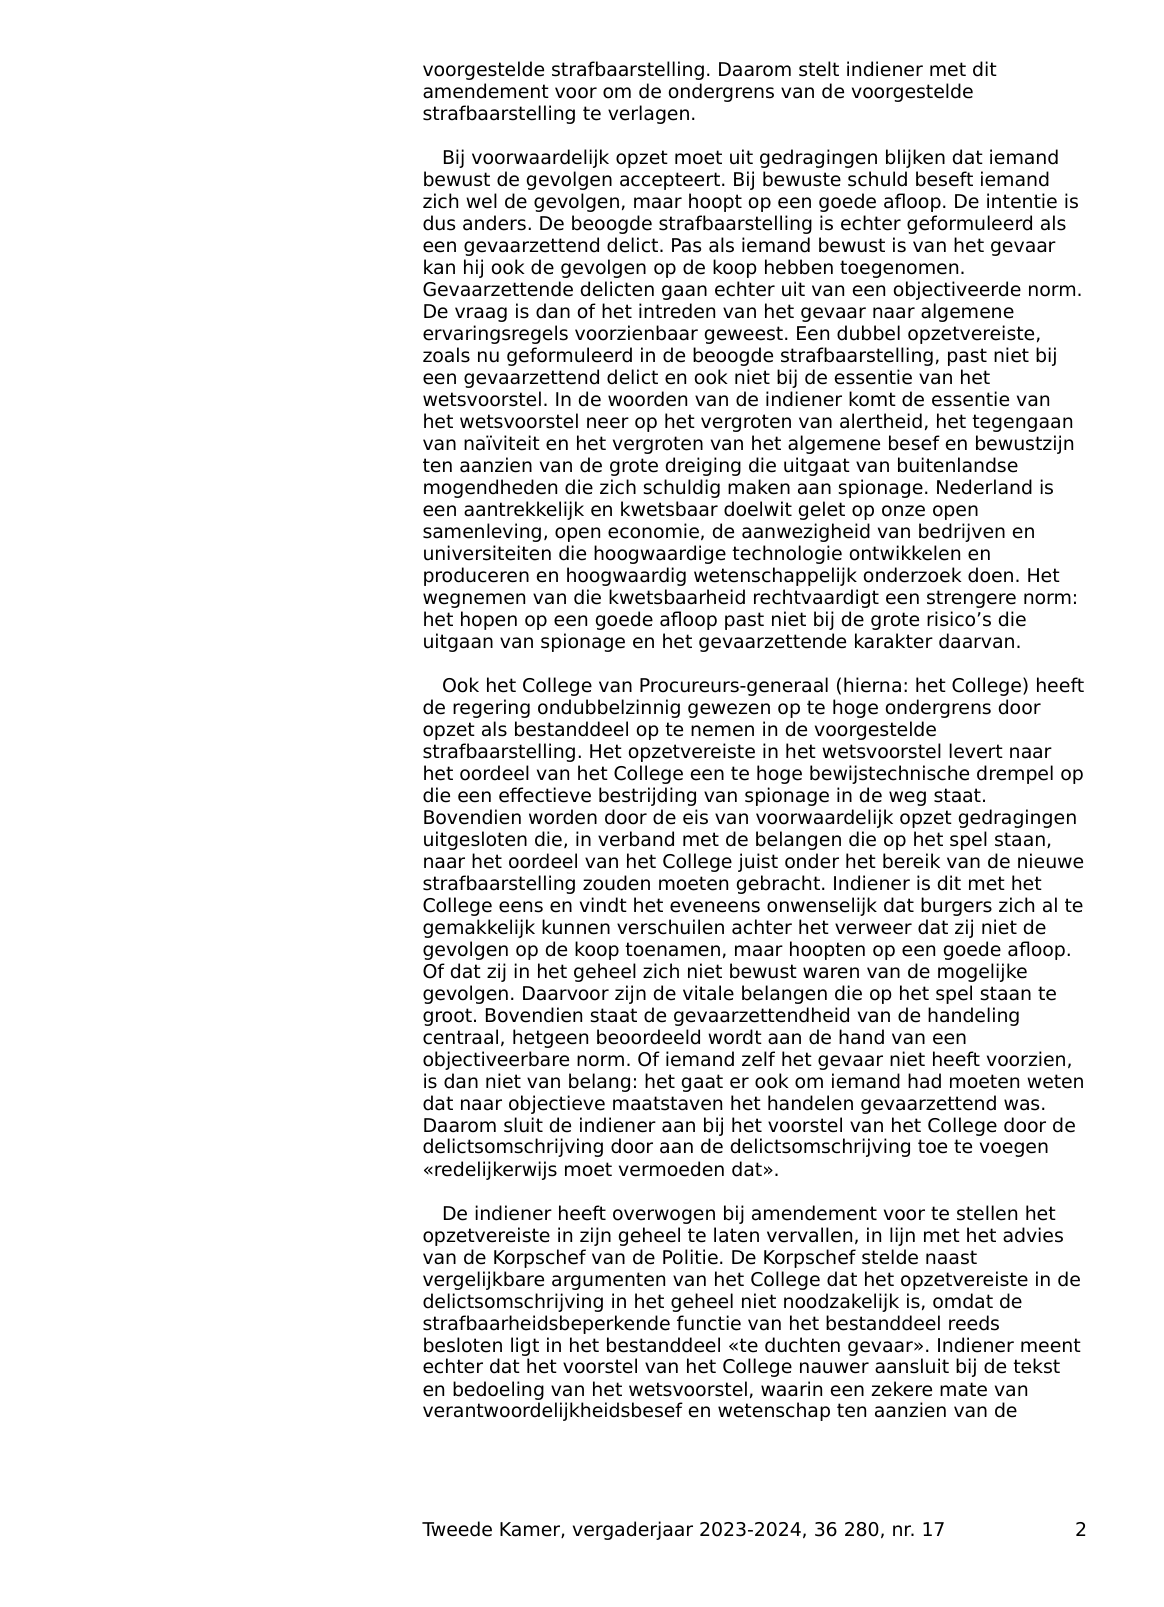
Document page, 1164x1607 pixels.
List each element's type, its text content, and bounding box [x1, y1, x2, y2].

text Ook het College van Procureurs-generaal (hierna: het College) heeft de regering ondubbelzinnig gewezen op te hoge ondergrens door opzet als bestanddeel op te nemen in de voorgestelde strafbaarstelling. Het opzetvereiste in het wetsvoorstel levert naar het oordeel van het College een te hoge bewijstechnische drempel op die een effectieve bestrijding van spionage in de weg staat. Bovendien worden door de eis van voorwaardelijk opzet gedragingen uitgesloten die, in verband met de belangen die op het spel staan, naar het oordeel van het College juist onder het bereik van de nieuwe strafbaarstelling zouden moeten gebracht. Indiener is dit met het College eens en vindt het eveneens onwenselijk dat burgers zich al te gemakkelijk kunnen verschuilen achter het verweer dat zij niet de gevolgen op de koop toenamen, maar hoopten op een goede afloop. Of dat zij in het geheel zich niet bewust waren van de mogelijke gevolgen. Daarvoor zijn de vitale belangen die op het spel staan te groot. Bovendien staat de gevaarzettendheid van de handeling centraal, hetgeen beoordeeld wordt aan de hand van een objectiveerbare norm. Of iemand zelf het gevaar niet heeft voorzien, is dan niet van belang: het gaat er ook om iemand had moeten weten dat naar objectieve maatstaven het handelen gevaarzettend was. Daarom sluit de indiener aan bij het voorstel van het College door de delictsomschrijving door aan de delictsomschrijving toe te voegen «redelijkerwijs moet vermoeden dat». [422, 675, 1087, 1180]
text voorgestelde strafbaarstelling. Daarom stelt indiener met dit amendement voor om de ondergrens van de voorgestelde strafbaarstelling te verlagen. [422, 59, 1087, 125]
text Bij voorwaardelijk opzet moet uit gedragingen blijken dat iemand bewust de gevolgen accepteert. Bij bewuste schuld beseft iemand zich wel de gevolgen, maar hoopt op een goede afloop. De intentie is dus anders. De beoogde strafbaarstelling is echter geformuleerd als een gevaarzettend delict. Pas als iemand bewust is van het gevaar kan hij ook de gevolgen op de koop hebben toegenomen. Gevaarzettende delicten gaan echter uit van een objectiveerde norm. De vraag is dan of het intreden van het gevaar naar algemene ervaringsregels voorzienbaar geweest. Een dubbel opzetvereiste, zoals nu geformuleerd in de beoogde strafbaarstelling, past niet bij een gevaarzettend delict en ook niet bij de essentie van het wetsvoorstel. In de woorden van de indiener komt de essentie van het wetsvoorstel neer op het vergroten van alertheid, het tegengaan van naïviteit en het vergroten van het algemene besef en bewustzijn ten aanzien van de grote dreiging die uitgaat van buitenlandse mogendheden die zich schuldig maken aan spionage. Nederland is een aantrekkelijk en kwetsbaar doelwit gelet op onze open samenleving, open economie, de aanwezigheid van bedrijven en universiteiten die hoogwaardige technologie ontwikkelen en produceren en hoogwaardig wetenschappelijk onderzoek doen. Het wegnemen van die kwetsbaarheid rechtvaardigt een strengere norm: het hopen op een goede afloop past niet bij de grote risico’s die uitgaan van spionage en het gevaarzettende karakter daarvan. [422, 147, 1087, 653]
text De indiener heeft overwogen bij amendement voor te stellen het opzetvereiste in zijn geheel te laten vervallen, in lijn met het advies van de Korpschef van de Politie. De Korpschef stelde naast vergelijkbare argumenten van het College dat het opzetvereiste in de delictsomschrijving in het geheel niet noodzakelijk is, omdat de strafbaarheidsbeperkende functie van het bestanddeel reeds besloten ligt in het bestanddeel «te duchten gevaar». Indiener meent echter dat het voorstel van het College nauwer aansluit bij de tekst en bedoeling van het wetsvoorstel, waarin een zekere mate van verantwoordelijkheidsbesef en wetenschap ten aanzien van de [422, 1203, 1087, 1422]
